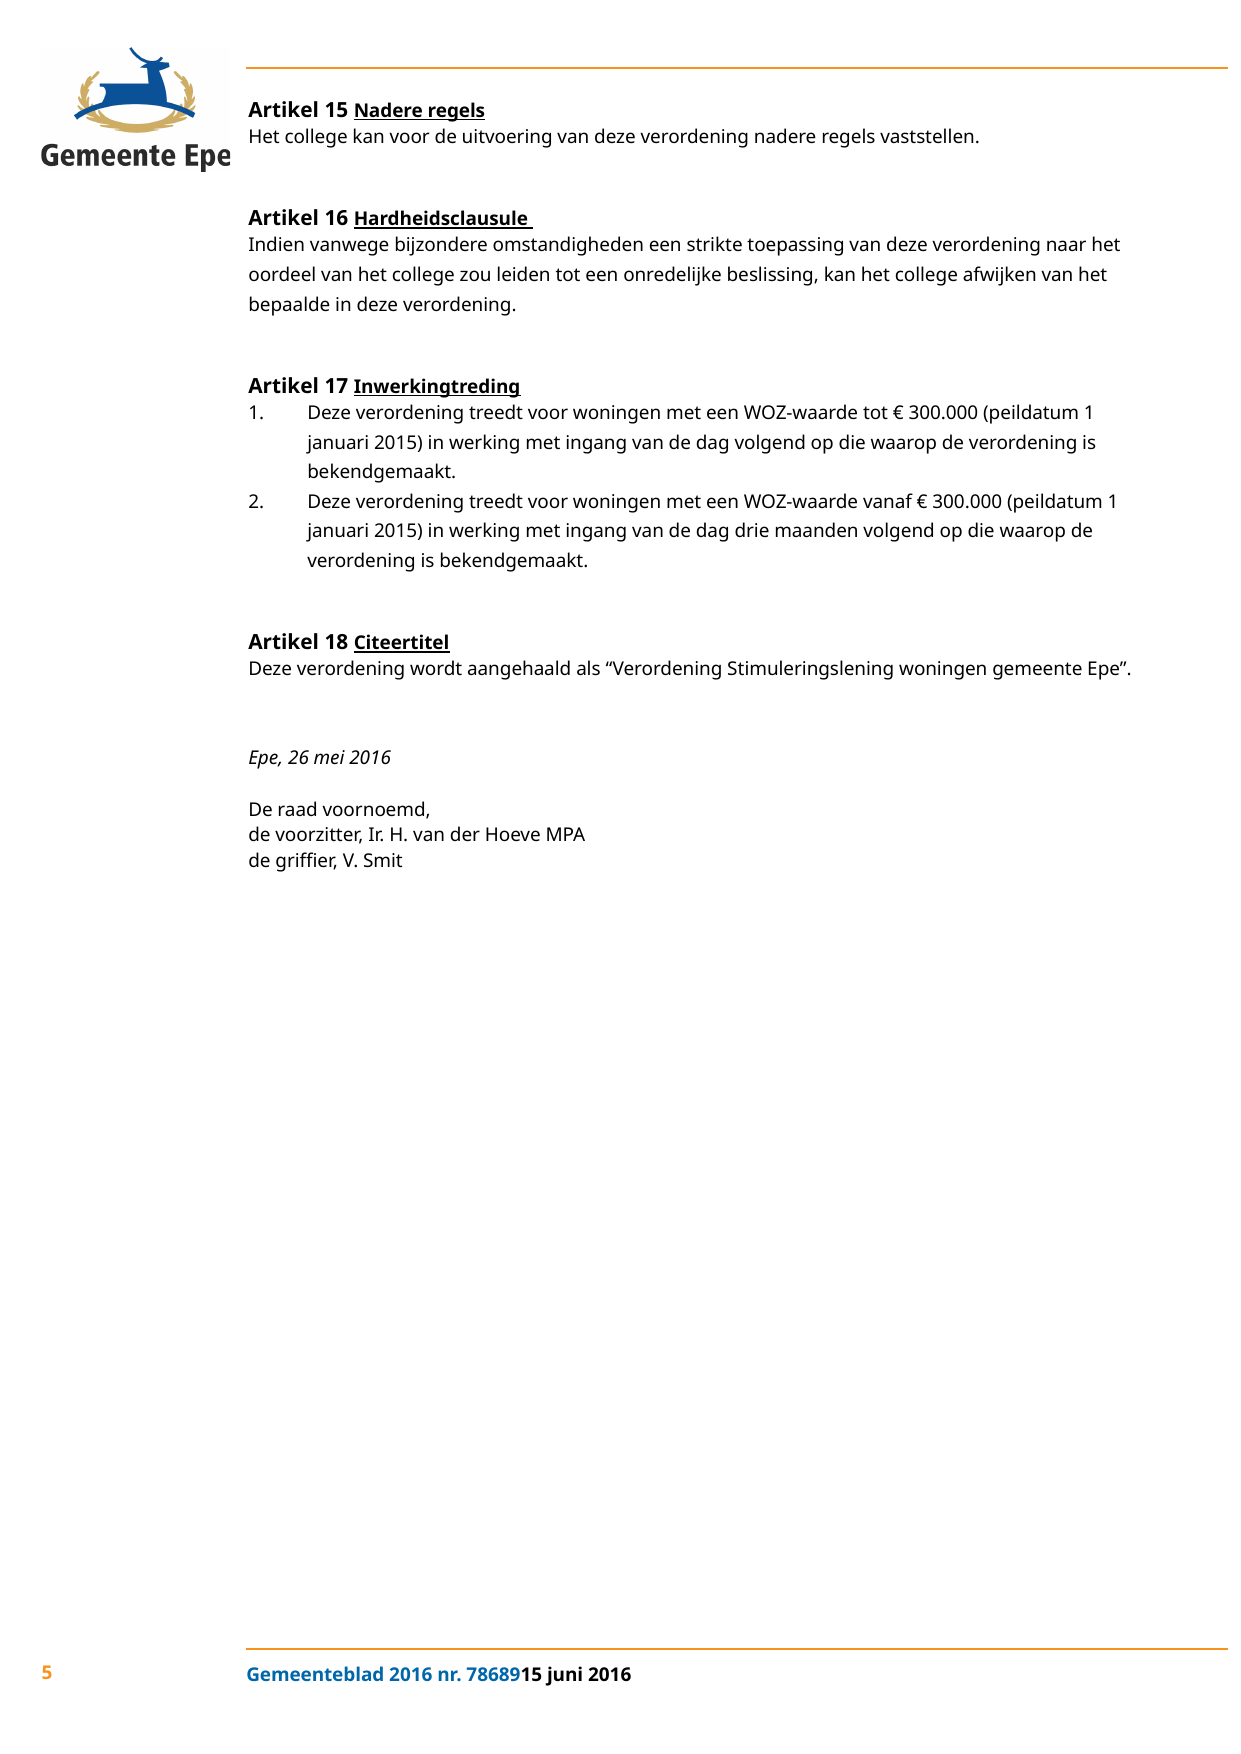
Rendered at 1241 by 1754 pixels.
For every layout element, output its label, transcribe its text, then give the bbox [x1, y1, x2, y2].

text Artikel 15 Nadere regels [248, 95, 1152, 123]
text Artikel 17 Inwerkingtreding [248, 371, 1152, 399]
text Het college kan voor de uitvoering van deze verordening nadere regels vaststellen. [248, 123, 1152, 149]
list Deze verordening treedt voor woningen met een WOZ-waarde vanaf € 300.000 (peildatum 1 januari 2015) in werking met ingang van de dag drie maanden volgend op die waarop de verordening is bekendgemaakt. [248, 488, 1152, 573]
text Deze verordening wordt aangehaald als “Verordening Stimuleringslening woningen gemeente Epe”. [248, 656, 1152, 681]
picture [41, 47, 231, 172]
text de griffier, V. Smit [248, 847, 1152, 873]
text Epe, 26 mei 2016 [248, 744, 1152, 770]
text de voorzitter, Ir. H. van der Hoeve MPA [248, 822, 1152, 847]
text Artikel 18 Citeertitel [248, 627, 1152, 656]
text De raad voornoemd, [248, 796, 1152, 822]
text Artikel 16 Hardheidsclausule [248, 203, 1152, 232]
list Deze verordening treedt voor woningen met een WOZ-waarde tot € 300.000 (peildatum 1 januari 2015) in werking met ingang van de dag volgend op die waarop de verordening is bekendgemaakt. [248, 399, 1152, 484]
text Indien vanwege bijzondere omstandigheden een strikte toepassing van deze verordening naar het oordeel van het college zou leiden tot een onredelijke beslissing, kan het college afwijken van het bepaalde in deze verordening. [248, 232, 1152, 317]
